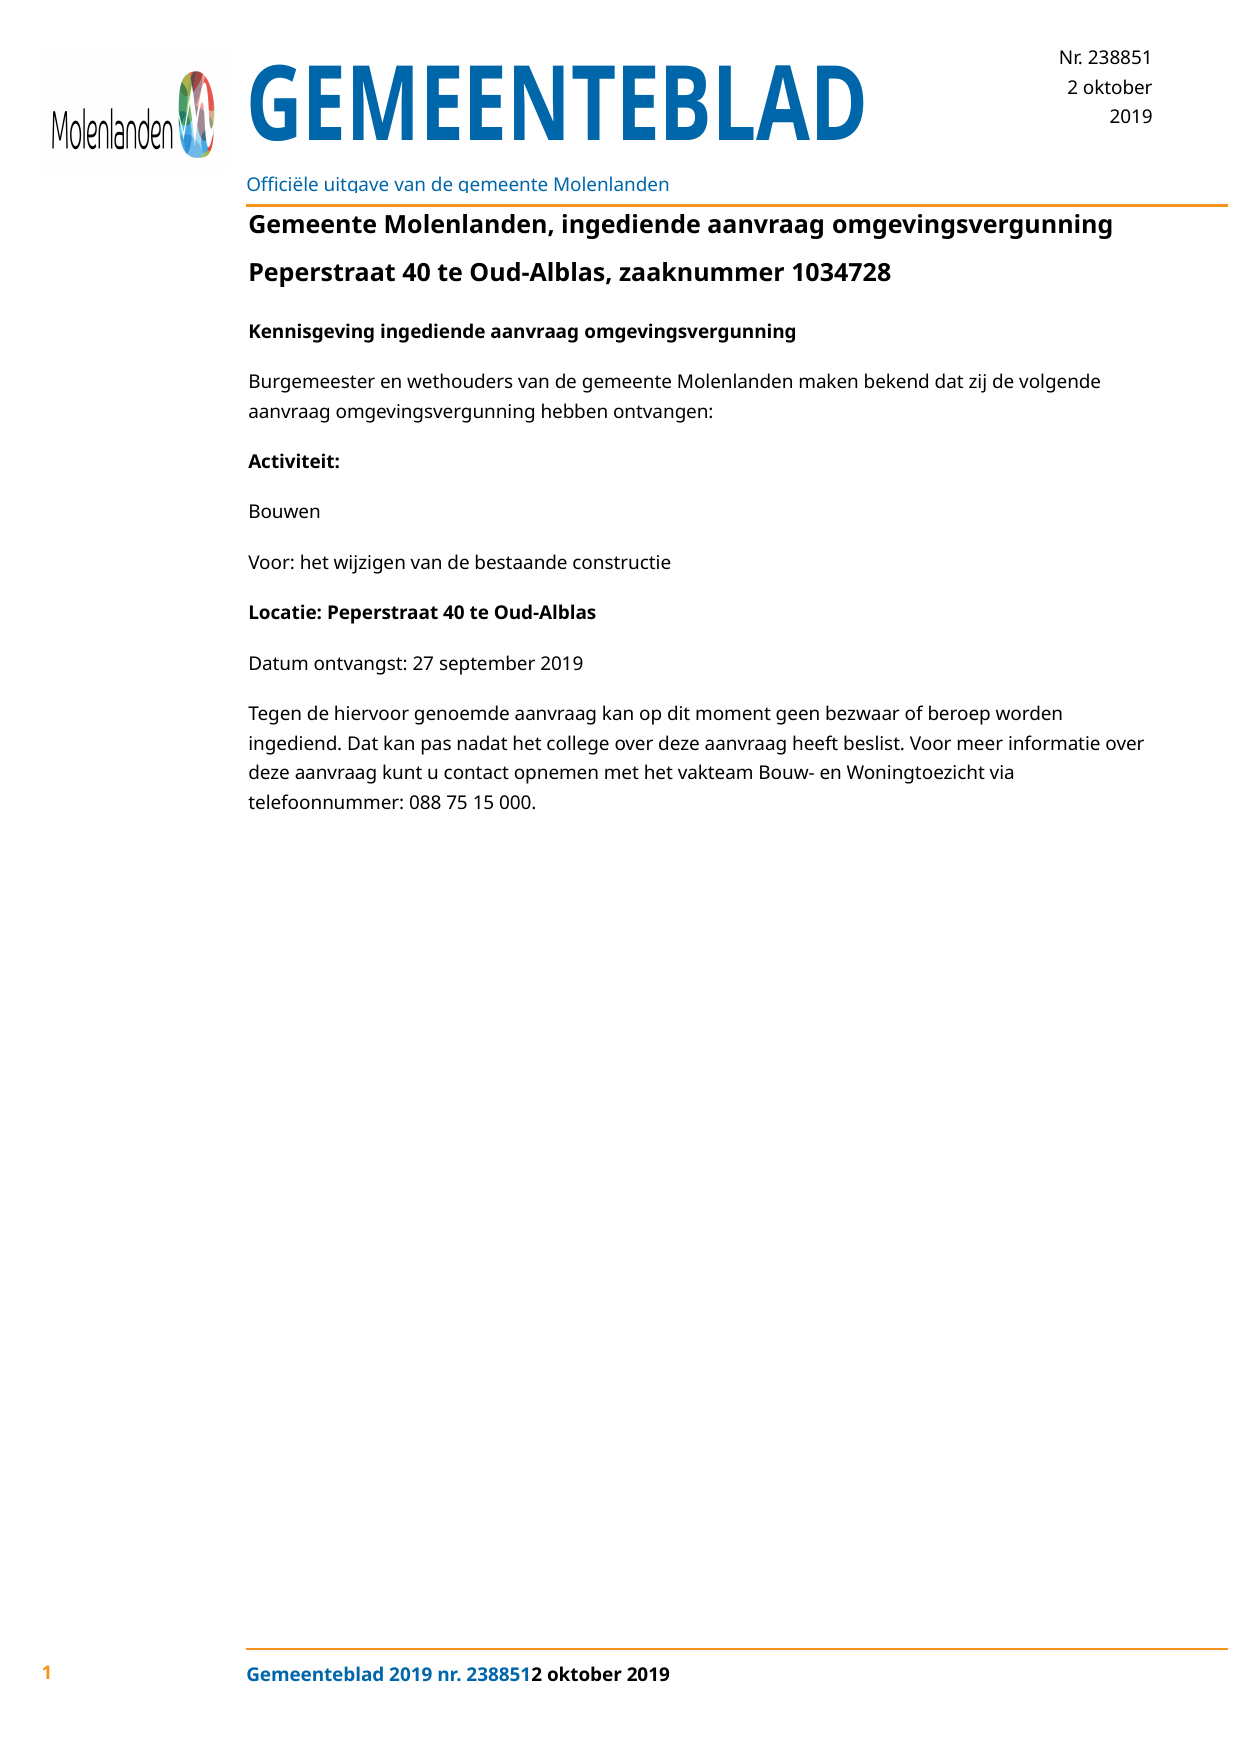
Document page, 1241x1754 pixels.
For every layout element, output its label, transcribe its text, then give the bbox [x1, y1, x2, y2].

text Locatie: Peperstraat 40 te Oud-Alblas [248, 599, 1152, 625]
text Activiteit: [248, 448, 1152, 474]
text Kennisgeving ingediende aanvraag omgevingsvergunning [248, 318, 1152, 344]
text Burgemeester en wethouders van de gemeente Molenlanden maken bekend dat zij de volgende aanvraag omgevingsvergunning hebben ontvangen: [248, 368, 1152, 424]
picture [41, 47, 231, 172]
text Gemeente Molenlanden, ingediende aanvraag omgevingsvergunning Peperstraat 40 te Oud-Alblas, zaaknummer 1034728 [248, 207, 1152, 288]
text Datum ontvangst: 27 september 2019 [248, 650, 1152, 676]
text Bouwen [248, 499, 1152, 524]
text Tegen de hiervoor genoemde aanvraag kan op dit moment geen bezwaar of beroep worden ingediend. Dat kan pas nadat het college over deze aanvraag heeft beslist. Voor meer informatie over deze aanvraag kunt u contact opnemen met het vakteam Bouw- en Woningtoezicht via telefoonnummer: 088 75 15 000. [248, 700, 1152, 815]
text Voor: het wijzigen van de bestaande constructie [248, 549, 1152, 575]
